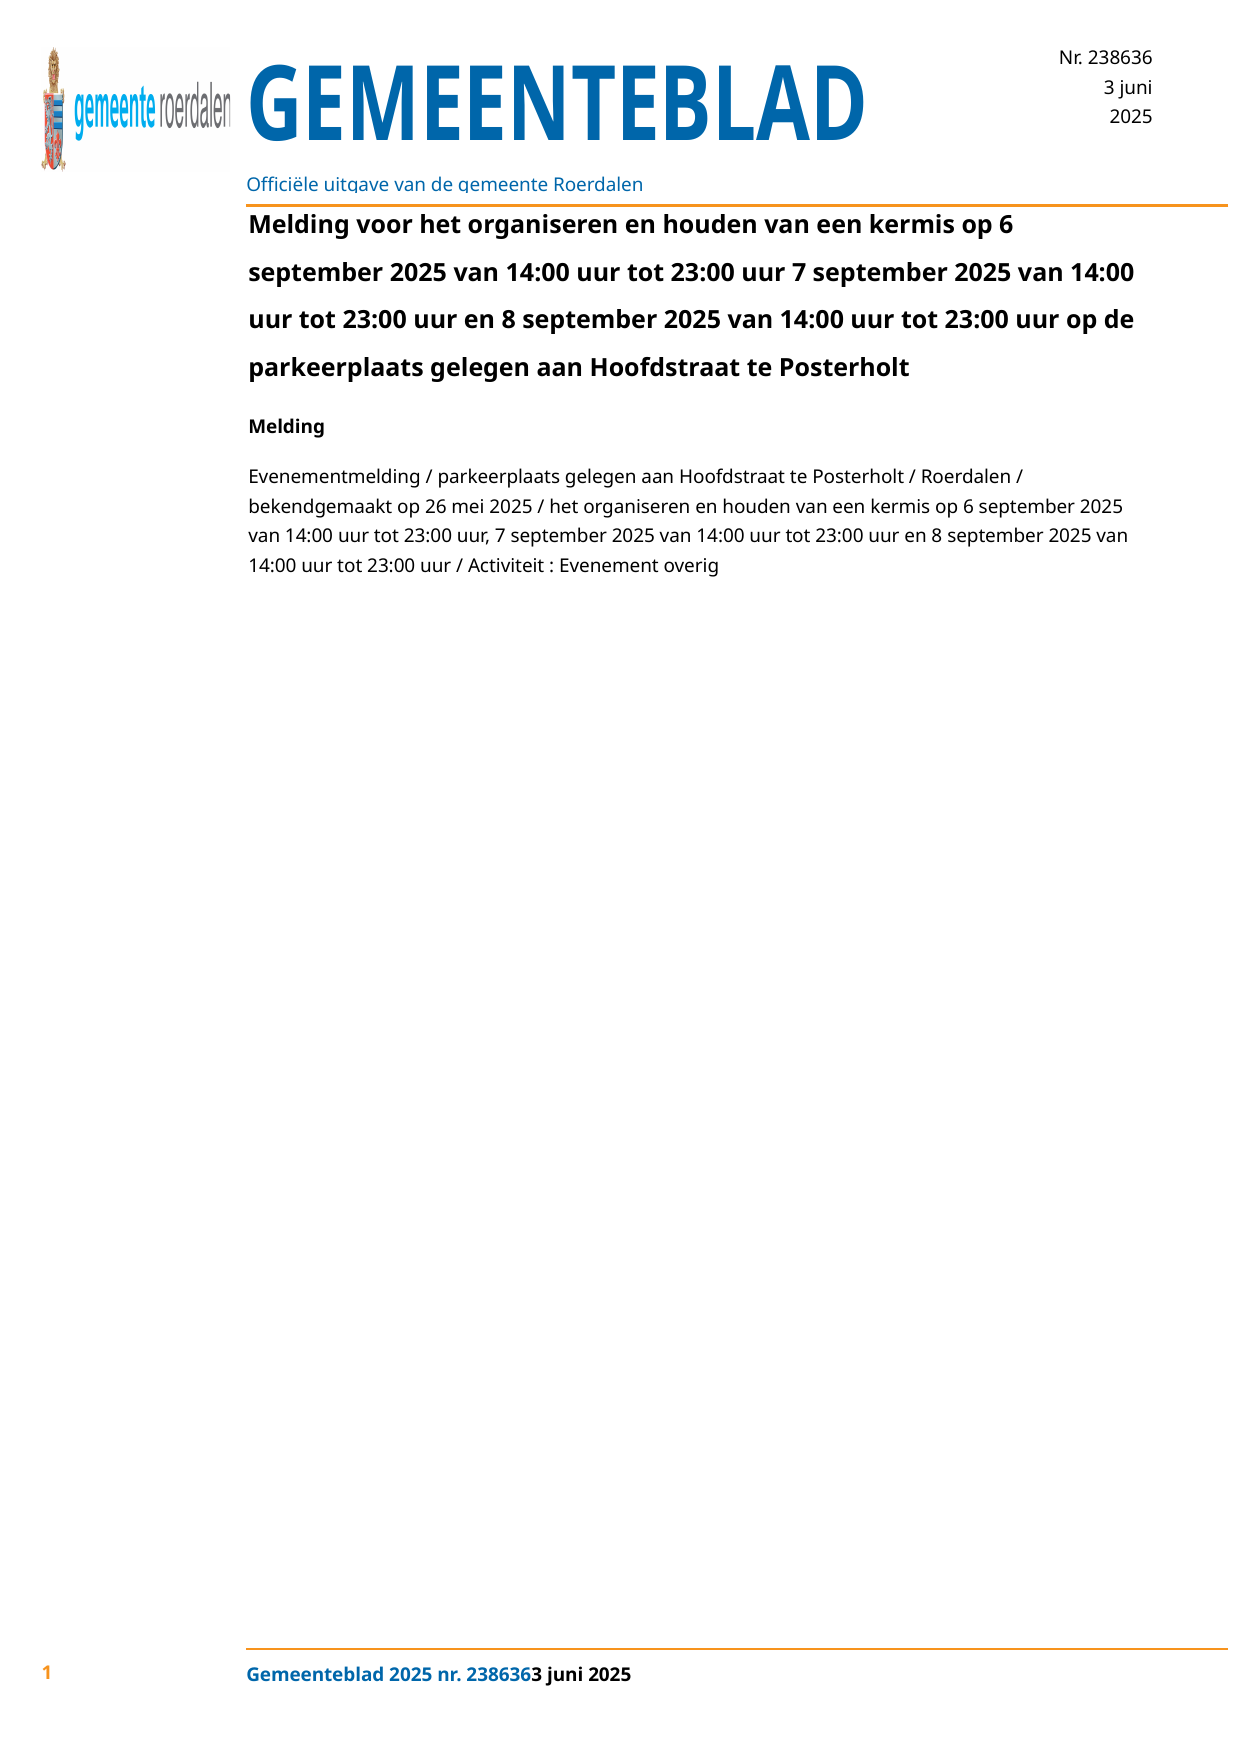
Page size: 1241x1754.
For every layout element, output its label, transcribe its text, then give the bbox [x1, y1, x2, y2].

text Melding voor het organiseren en houden van een kermis op 6 september 2025 van 14:00 uur tot 23:00 uur 7 september 2025 van 14:00 uur tot 23:00 uur en 8 september 2025 van 14:00 uur tot 23:00 uur op de parkeerplaats gelegen aan Hoofdstraat te Posterholt [248, 207, 1152, 384]
picture [41, 47, 231, 172]
text Evenementmelding / parkeerplaats gelegen aan Hoofdstraat te Posterholt / Roerdalen / bekendgemaakt op 26 mei 2025 / het organiseren en houden van een kermis op 6 september 2025 van 14:00 uur tot 23:00 uur, 7 september 2025 van 14:00 uur tot 23:00 uur en 8 september 2025 van 14:00 uur tot 23:00 uur / Activiteit : Evenement overig [248, 463, 1152, 578]
text Melding [248, 413, 1152, 439]
